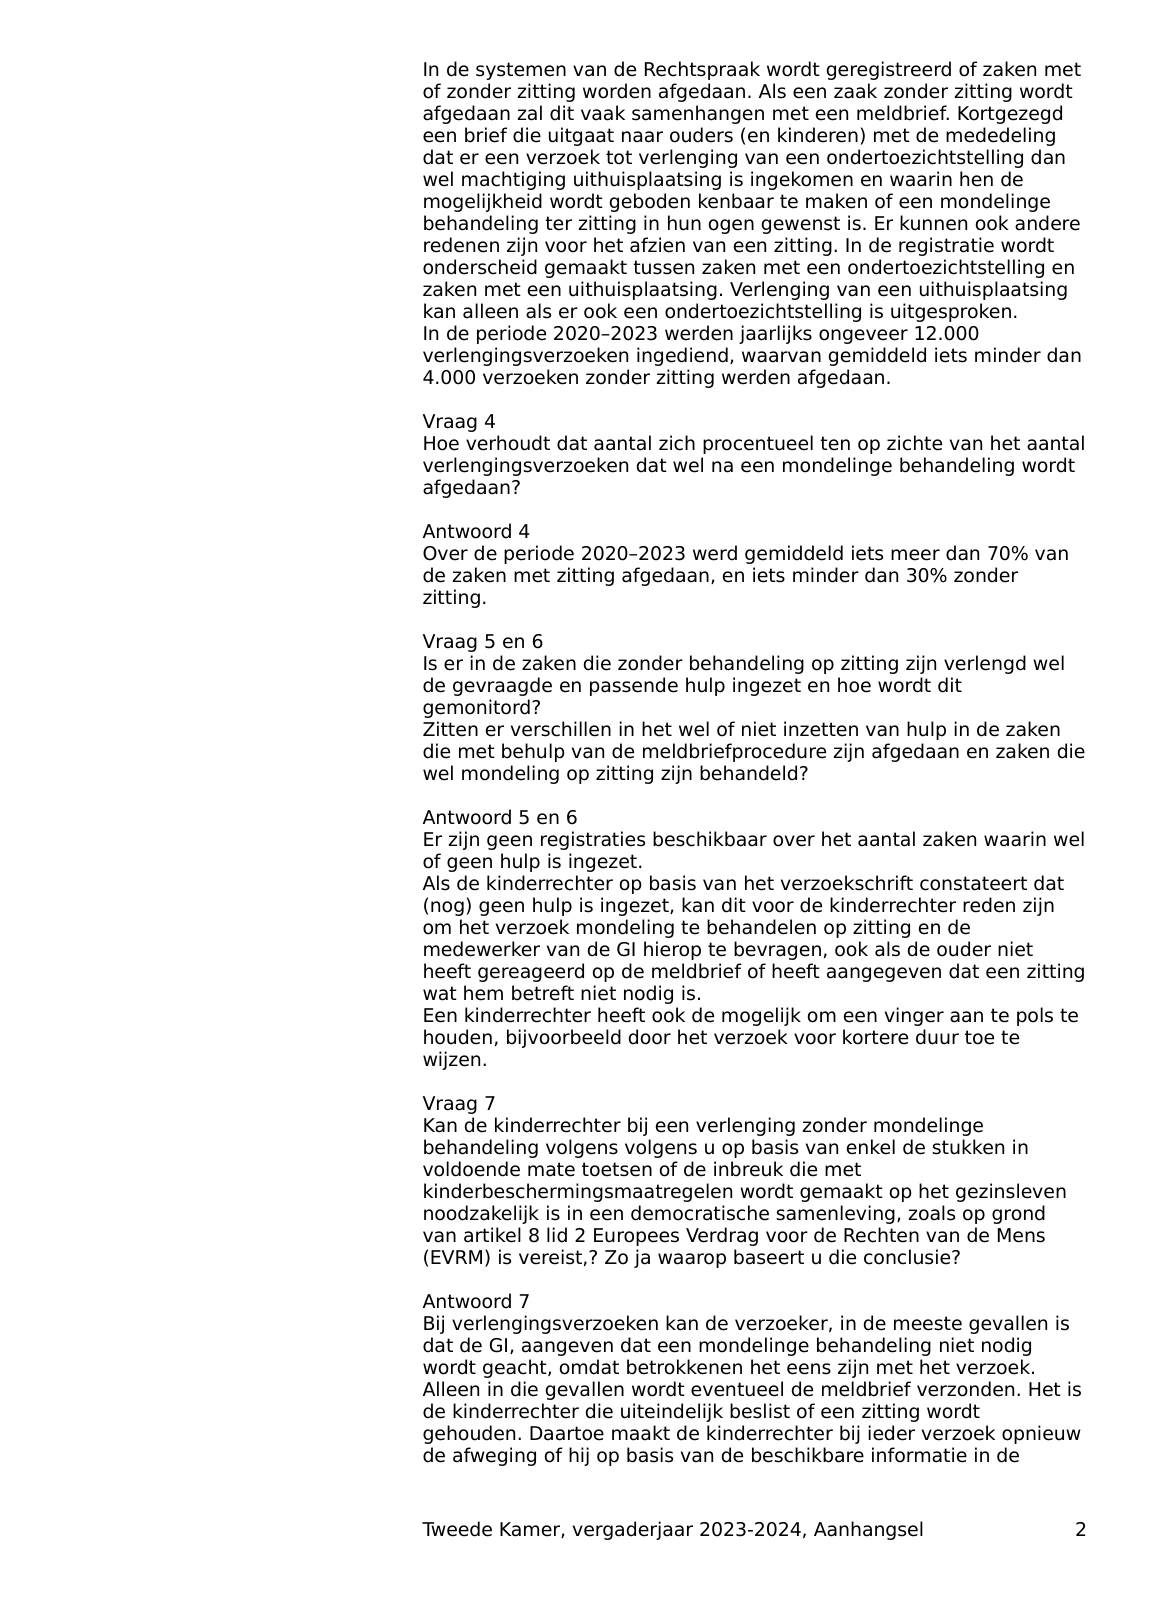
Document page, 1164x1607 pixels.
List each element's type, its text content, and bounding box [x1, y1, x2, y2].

text Is er in de zaken die zonder behandeling op zitting zijn verlengd wel de gevraagde en passende hulp ingezet en hoe wordt dit gemonitord? [422, 653, 1087, 719]
text Over de periode 2020–2023 werd gemiddeld iets meer dan 70% van de zaken met zitting afgedaan, en iets minder dan 30% zonder zitting. [422, 543, 1087, 609]
text Antwoord 4 [422, 521, 1087, 543]
text In de periode 2020–2023 werden jaarlijks ongeveer 12.000 verlengingsverzoeken ingediend, waarvan gemiddeld iets minder dan 4.000 verzoeken zonder zitting werden afgedaan. [422, 323, 1087, 389]
text In de systemen van de Rechtspraak wordt geregistreerd of zaken met of zonder zitting worden afgedaan. Als een zaak zonder zitting wordt afgedaan zal dit vaak samenhangen met een meldbrief. Kortgezegd een brief die uitgaat naar ouders (en kinderen) met de mededeling dat er een verzoek tot verlenging van een ondertoezichtstelling dan wel machtiging uithuisplaatsing is ingekomen en waarin hen de mogelijkheid wordt geboden kenbaar te maken of een mondelinge behandeling ter zitting in hun ogen gewenst is. Er kunnen ook andere redenen zijn voor het afzien van een zitting. In de registratie wordt onderscheid gemaakt tussen zaken met een ondertoezichtstelling en zaken met een uithuisplaatsing. Verlenging van een uithuisplaatsing kan alleen als er ook een ondertoezichtstelling is uitgesproken. [422, 59, 1087, 323]
text Een kinderrechter heeft ook de mogelijk om een vinger aan te pols te houden, bijvoorbeeld door het verzoek voor kortere duur toe te wijzen. [422, 1005, 1087, 1071]
text Vraag 4 [422, 411, 1087, 433]
text Antwoord 5 en 6 [422, 807, 1087, 829]
text Antwoord 7 [422, 1291, 1087, 1313]
text Er zijn geen registraties beschikbaar over het aantal zaken waarin wel of geen hulp is ingezet. [422, 829, 1087, 873]
text Zitten er verschillen in het wel of niet inzetten van hulp in de zaken die met behulp van de meldbriefprocedure zijn afgedaan en zaken die wel mondeling op zitting zijn behandeld? [422, 719, 1087, 785]
text Vraag 7 [422, 1093, 1087, 1115]
text Als de kinderrechter op basis van het verzoekschrift constateert dat (nog) geen hulp is ingezet, kan dit voor de kinderrechter reden zijn om het verzoek mondeling te behandelen op zitting en de medewerker van de GI hierop te bevragen, ook als de ouder niet heeft gereageerd op de meldbrief of heeft aangegeven dat een zitting wat hem betreft niet nodig is. [422, 873, 1087, 1005]
text Hoe verhoudt dat aantal zich procentueel ten op zichte van het aantal verlengingsverzoeken dat wel na een mondelinge behandeling wordt afgedaan? [422, 433, 1087, 499]
text Bij verlengingsverzoeken kan de verzoeker, in de meeste gevallen is dat de GI, aangeven dat een mondelinge behandeling niet nodig wordt geacht, omdat betrokkenen het eens zijn met het verzoek. Alleen in die gevallen wordt eventueel de meldbrief verzonden. Het is de kinderrechter die uiteindelijk beslist of een zitting wordt gehouden. Daartoe maakt de kinderrechter bij ieder verzoek opnieuw de afweging of hij op basis van de beschikbare informatie in de [422, 1313, 1087, 1467]
text Kan de kinderrechter bij een verlenging zonder mondelinge behandeling volgens volgens u op basis van enkel de stukken in voldoende mate toetsen of de inbreuk die met kinderbeschermingsmaatregelen wordt gemaakt op het gezinsleven noodzakelijk is in een democratische samenleving, zoals op grond van artikel 8 lid 2 Europees Verdrag voor de Rechten van de Mens (EVRM) is vereist,? Zo ja waarop baseert u die conclusie? [422, 1115, 1087, 1269]
text Vraag 5 en 6 [422, 631, 1087, 653]
